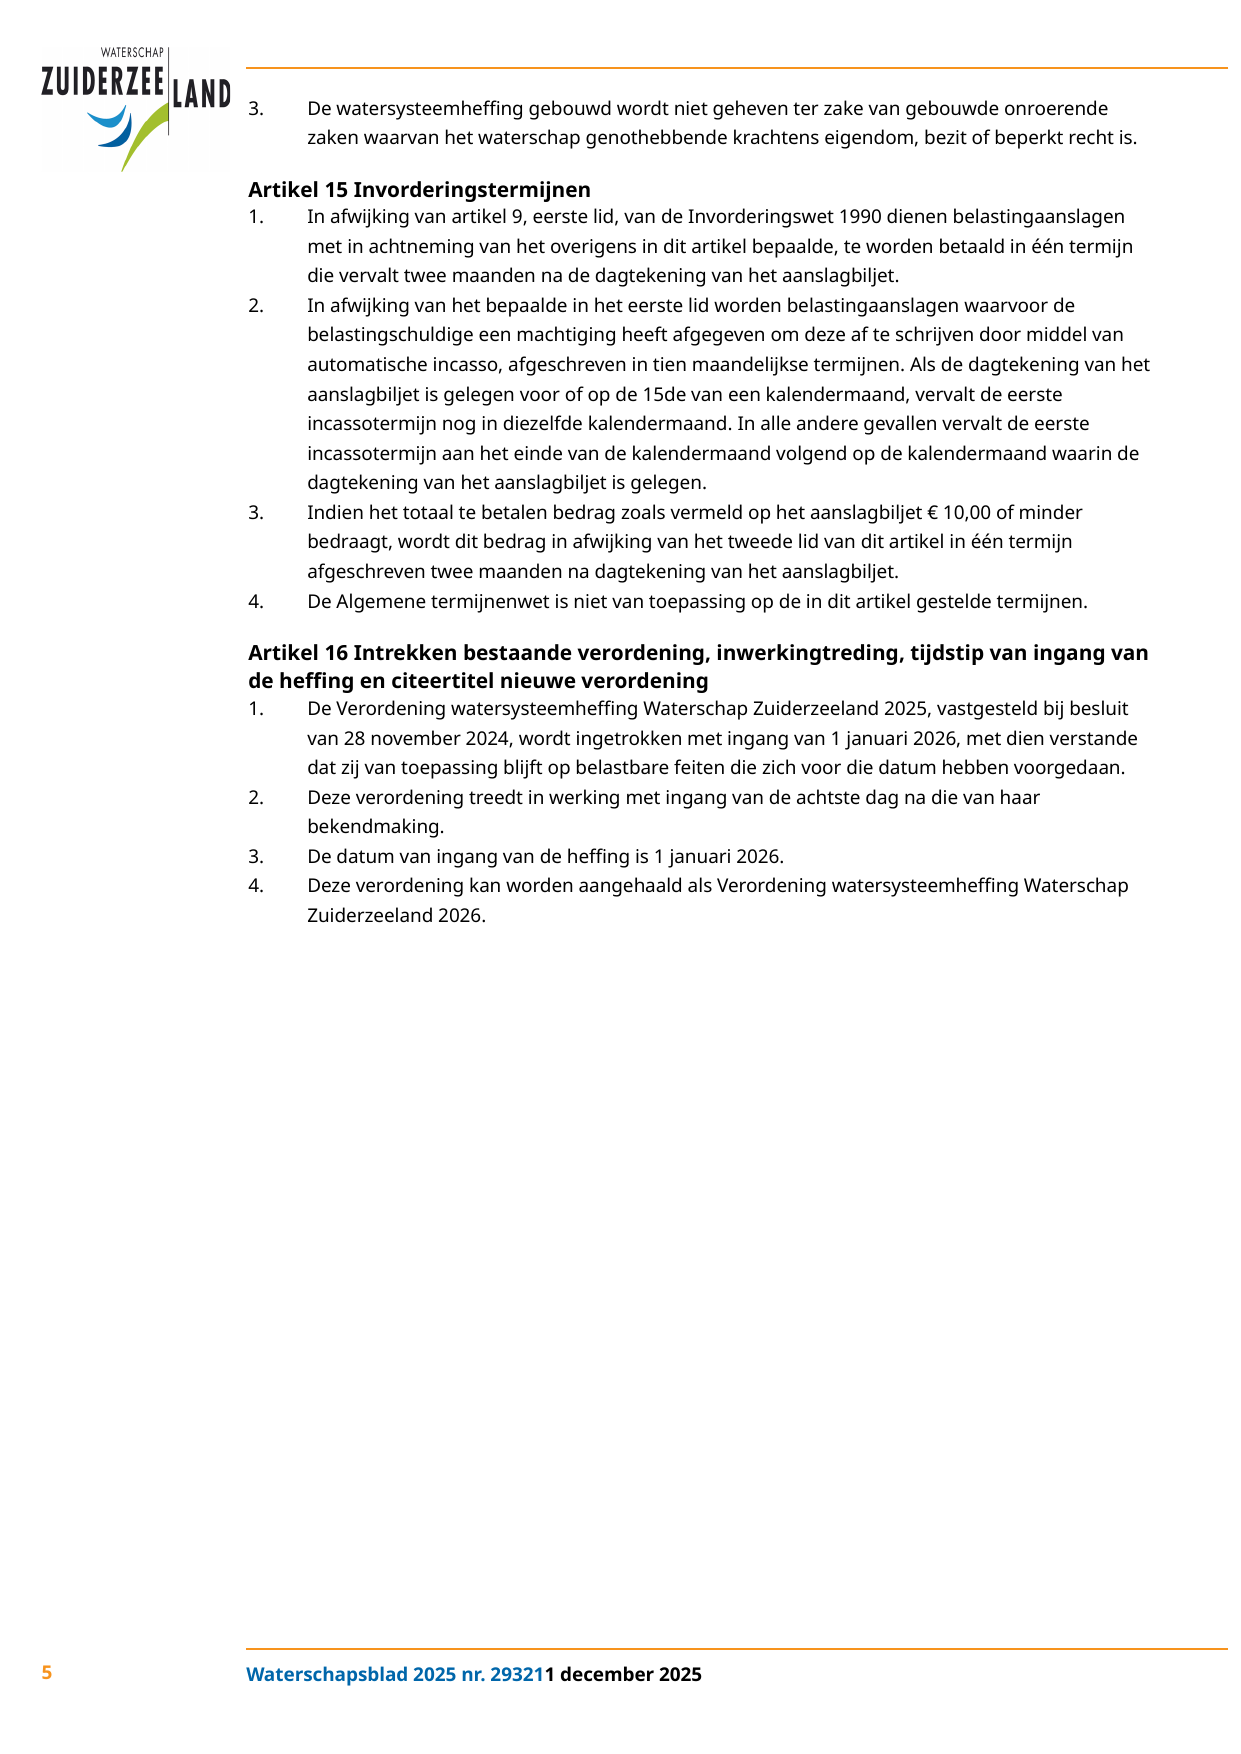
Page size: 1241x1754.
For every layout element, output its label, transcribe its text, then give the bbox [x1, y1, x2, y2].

text Artikel 15 Invorderingstermijnen [248, 175, 1152, 203]
list Indien het totaal te betalen bedrag zoals vermeld op het aanslagbiljet € 10,00 of minder bedraagt, wordt dit bedrag in afwijking van het tweede lid van dit artikel in één termijn afgeschreven twee maanden na dagtekening van het aanslagbiljet. [248, 499, 1152, 584]
list Deze verordening treedt in werking met ingang van de achtste dag na die van haar bekendmaking. [248, 784, 1152, 839]
list In afwijking van artikel 9, eerste lid, van de Invorderingswet 1990 dienen belastingaanslagen met in achtneming van het overigens in dit artikel bepaalde, te worden betaald in één termijn die vervalt twee maanden na de dagtekening van het aanslagbiljet. [248, 203, 1152, 288]
list Deze verordening kan worden aangehaald als Verordening watersysteemheffing Waterschap Zuiderzeeland 2026. [248, 873, 1152, 928]
list De Algemene termijnenwet is niet van toepassing op de in dit artikel gestelde termijnen. [248, 588, 1152, 613]
list In afwijking van het bepaalde in het eerste lid worden belastingaanslagen waarvoor de belastingschuldige een machtiging heeft afgegeven om deze af te schrijven door middel van automatische incasso, afgeschreven in tien maandelijkse termijnen. Als de dagtekening van het aanslagbiljet is gelegen voor of op de 15de van een kalendermaand, vervalt de eerste incassotermijn nog in diezelfde kalendermaand. In alle andere gevallen vervalt de eerste incassotermijn aan het einde van de kalendermaand volgend op de kalendermaand waarin de dagtekening van het aanslagbiljet is gelegen. [248, 292, 1152, 495]
text Artikel 16 Intrekken bestaande verordening, inwerkingtreding, tijdstip van ingang van de heffing en citeertitel nieuwe verordening [248, 638, 1152, 695]
list De watersysteemheffing gebouwd wordt niet geheven ter zake van gebouwde onroerende zaken waarvan het waterschap genothebbende krachtens eigendom, bezit of beperkt recht is. [248, 95, 1152, 150]
picture [41, 47, 231, 172]
list De Verordening watersysteemheffing Waterschap Zuiderzeeland 2025, vastgesteld bij besluit van 28 november 2024, wordt ingetrokken met ingang van 1 januari 2026, met dien verstande dat zij van toepassing blijft op belastbare feiten die zich voor die datum hebben voorgedaan. [248, 695, 1152, 780]
list De datum van ingang van de heffing is 1 januari 2026. [248, 843, 1152, 869]
